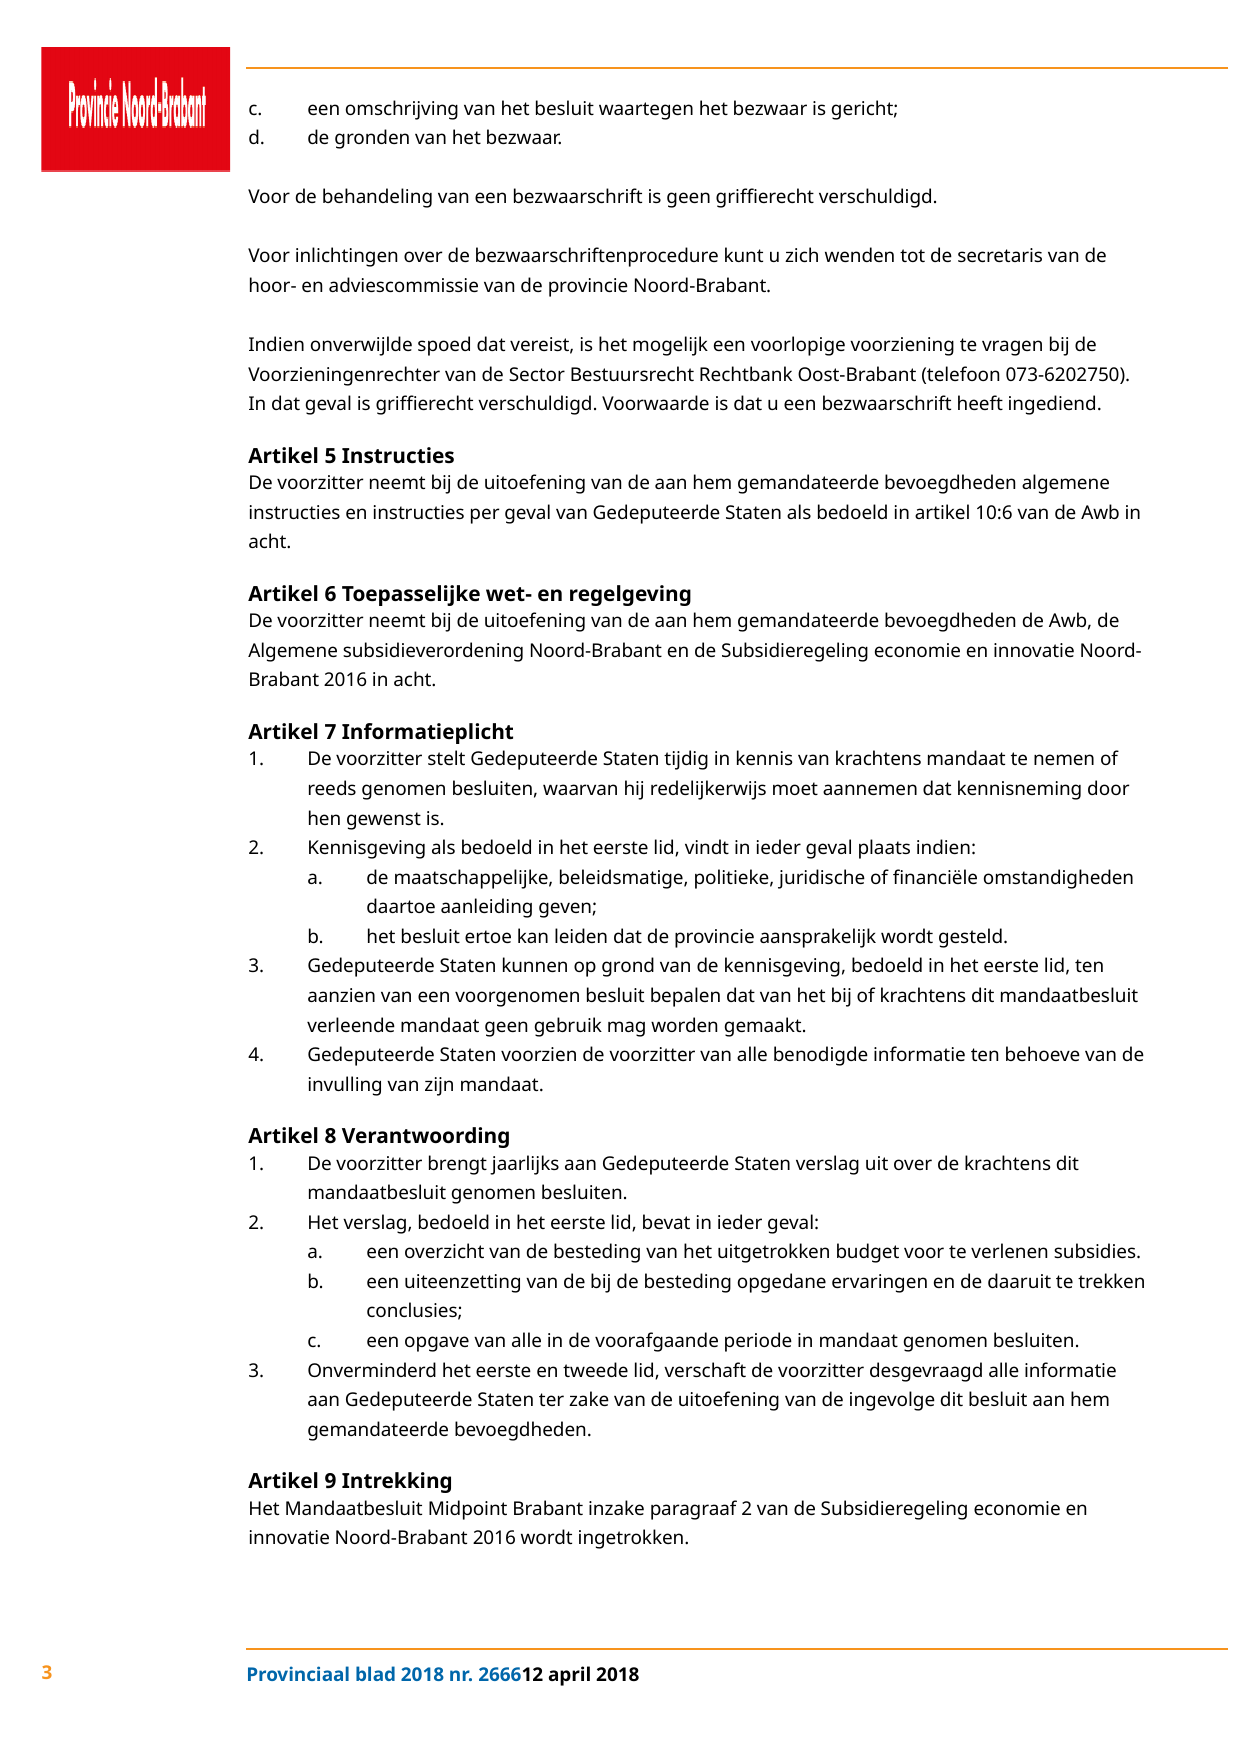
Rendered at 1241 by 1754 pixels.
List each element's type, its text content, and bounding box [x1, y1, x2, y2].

list Het verslag, bedoeld in het eerste lid, bevat in ieder geval: [248, 1209, 1152, 1235]
list het besluit ertoe kan leiden dat de provincie aansprakelijk wordt gesteld. [307, 923, 1152, 949]
picture [41, 47, 231, 172]
list De voorzitter stelt Gedeputeerde Staten tijdig in kennis van krachtens mandaat te nemen of reeds genomen besluiten, waarvan hij redelijkerwijs moet aannemen dat kennisneming door hen gewenst is. [248, 746, 1152, 830]
text De voorzitter neemt bij de uitoefening van de aan hem gemandateerde bevoegdheden de Awb, de Algemene subsidieverordening Noord-Brabant en de Subsidieregeling economie en innovatie Noord-Brabant 2016 in acht. [248, 607, 1152, 692]
text Artikel 8 Verantwoording [248, 1121, 1152, 1150]
list Gedeputeerde Staten kunnen op grond van de kennisgeving, bedoeld in het eerste lid, ten aanzien van een voorgenomen besluit bepalen dat van het bij of krachtens dit mandaatbesluit verleende mandaat geen gebruik mag worden gemaakt. [248, 953, 1152, 1037]
text Voor inlichtingen over de bezwaarschriftenprocedure kunt u zich wenden tot de secretaris van de hoor- en adviescommissie van de provincie Noord-Brabant. [248, 243, 1152, 298]
list een overzicht van de besteding van het uitgetrokken budget voor te verlenen subsidies. [307, 1238, 1152, 1264]
list De voorzitter brengt jaarlijks aan Gedeputeerde Staten verslag uit over de krachtens dit mandaatbesluit genomen besluiten. [248, 1150, 1152, 1205]
text Indien onverwijlde spoed dat vereist, is het mogelijk een voorlopige voorziening te vragen bij de Voorzieningenrechter van de Sector Bestuursrecht Rechtbank Oost-Brabant (telefoon 073-6202750). In dat geval is griffierecht verschuldigd. Voorwaarde is dat u een bezwaarschrift heeft ingediend. [248, 331, 1152, 416]
list de maatschappelijke, beleidsmatige, politieke, juridische of financiële omstandigheden daartoe aanleiding geven; [307, 864, 1152, 919]
list een opgave van alle in de voorafgaande periode in mandaat genomen besluiten. [307, 1327, 1152, 1353]
list een omschrijving van het besluit waartegen het bezwaar is gericht; [248, 95, 1152, 121]
text Artikel 5 Instructies [248, 441, 1152, 469]
text Artikel 9 Intrekking [248, 1466, 1152, 1495]
list Gedeputeerde Staten voorzien de voorzitter van alle benodigde informatie ten behoeve van de invulling van zijn mandaat. [248, 1041, 1152, 1097]
list Kennisgeving als bedoeld in het eerste lid, vindt in ieder geval plaats indien: [248, 834, 1152, 860]
text Het Mandaatbesluit Midpoint Brabant inzake paragraaf 2 van de Subsidieregeling economie en innovatie Noord-Brabant 2016 wordt ingetrokken. [248, 1495, 1152, 1550]
text Artikel 6 Toepasselijke wet- en regelgeving [248, 579, 1152, 607]
list Onverminderd het eerste en tweede lid, verschaft de voorzitter desgevraagd alle informatie aan Gedeputeerde Staten ter zake van de uitoefening van de ingevolge dit besluit aan hem gemandateerde bevoegdheden. [248, 1357, 1152, 1442]
list een uiteenzetting van de bij de besteding opgedane ervaringen en de daaruit te trekken conclusies; [307, 1268, 1152, 1323]
text Voor de behandeling van een bezwaarschrift is geen griffierecht verschuldigd. [248, 183, 1152, 209]
text Artikel 7 Informatieplicht [248, 717, 1152, 746]
text De voorzitter neemt bij de uitoefening van de aan hem gemandateerde bevoegdheden algemene instructies en instructies per geval van Gedeputeerde Staten als bedoeld in artikel 10:6 van de Awb in acht. [248, 469, 1152, 554]
list de gronden van het bezwaar. [248, 124, 1152, 150]
